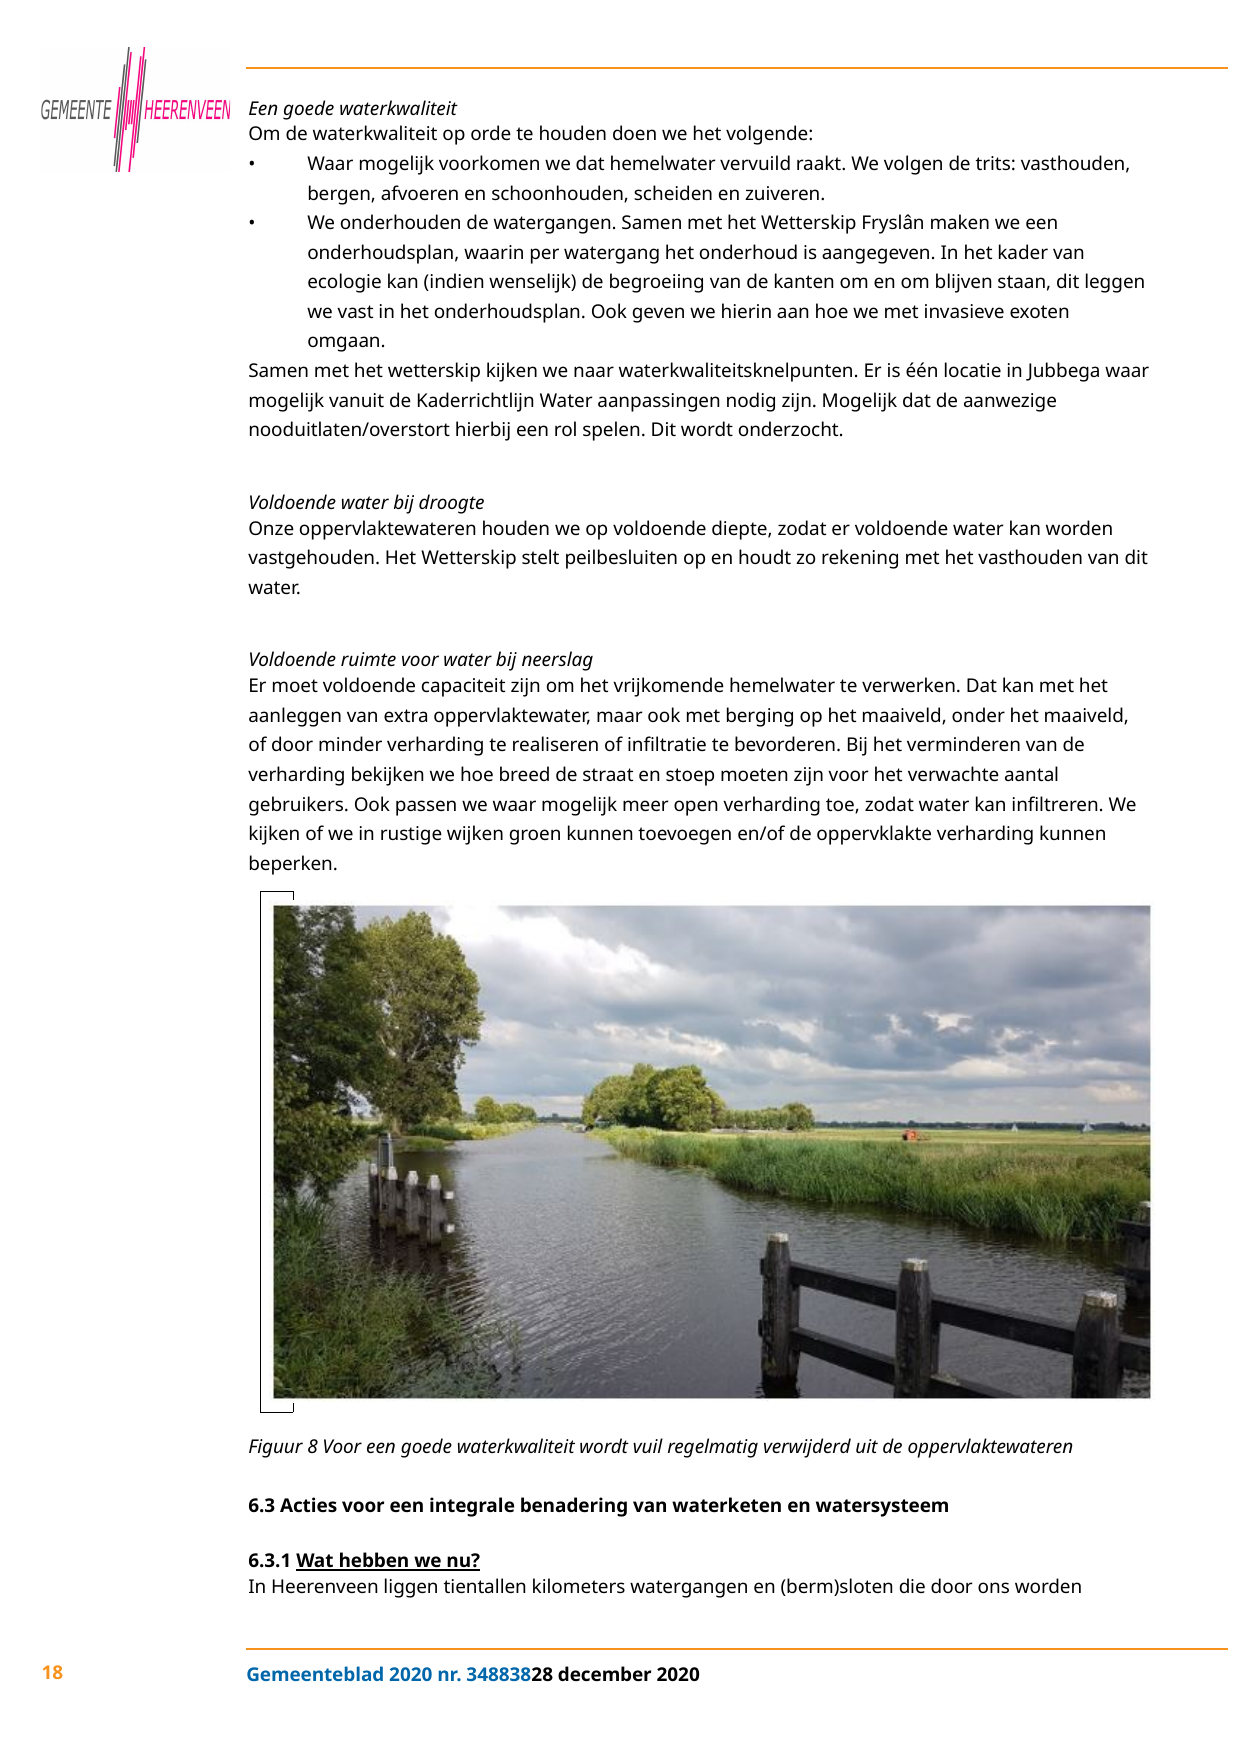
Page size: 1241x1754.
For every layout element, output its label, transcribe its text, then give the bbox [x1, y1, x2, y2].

text 6.3.1 Wat hebben we nu? [248, 1548, 1152, 1573]
text Een goede waterkwaliteit [248, 95, 1152, 121]
list Waar mogelijk voorkomen we dat hemelwater vervuild raakt. We volgen de trits: vasthouden, bergen, afvoeren en schoonhouden, scheiden en zuiveren. [248, 150, 1152, 205]
picture [268, 900, 1155, 1403]
text Onze oppervlaktewateren houden we op voldoende diepte, zodat er voldoende water kan worden vastgehouden. Het Wetterskip stelt peilbesluiten op en houdt zo rekening met het vasthouden van dit water. [248, 515, 1152, 600]
text In Heerenveen liggen tientallen kilometers watergangen en (berm)sloten die door ons worden [248, 1573, 1152, 1599]
text Voldoende ruimte voor water bij neerslag [248, 647, 1152, 672]
text Samen met het wetterskip kijken we naar waterkwaliteitsknelpunten. Er is één locatie in Jubbega waar mogelijk vanuit de Kaderrichtlijn Water aanpassingen nodig zijn. Mogelijk dat de aanwezige nooduitlaten/overstort hierbij een rol spelen. Dit wordt onderzocht. [248, 357, 1152, 442]
text Om de waterkwaliteit op orde te houden doen we het volgende: [248, 121, 1152, 146]
list We onderhouden de watergangen. Samen met het Wetterskip Fryslân maken we een onderhoudsplan, waarin per watergang het onderhoud is aangegeven. In het kader van ecologie kan (indien wenselijk) de begroeiing van de kanten om en om blijven staan, dit leggen we vast in het onderhoudsplan. Ook geven we hierin aan hoe we met invasieve exoten omgaan. [248, 209, 1152, 353]
text Figuur 8 Voor een goede waterkwaliteit wordt vuil regelmatig verwijderd uit de oppervlaktewateren [248, 1433, 1152, 1459]
text Voldoende water bij droogte [248, 489, 1152, 515]
picture [41, 47, 231, 172]
text 6.3 Acties voor een integrale benadering van waterketen en watersysteem [248, 1492, 1152, 1518]
text Er moet voldoende capaciteit zijn om het vrijkomende hemelwater te verwerken. Dat kan met het aanleggen van extra oppervlaktewater, maar ook met berging op het maaiveld, onder het maaiveld, of door minder verharding te realiseren of infiltratie te bevorderen. Bij het verminderen van de verharding bekijken we hoe breed de straat en stoep moeten zijn voor het verwachte aantal gebruikers. Ook passen we waar mogelijk meer open verharding toe, zodat water kan infiltreren. We kijken of we in rustige wijken groen kunnen toevoegen en/of de oppervklakte verharding kunnen beperken. [248, 672, 1152, 876]
